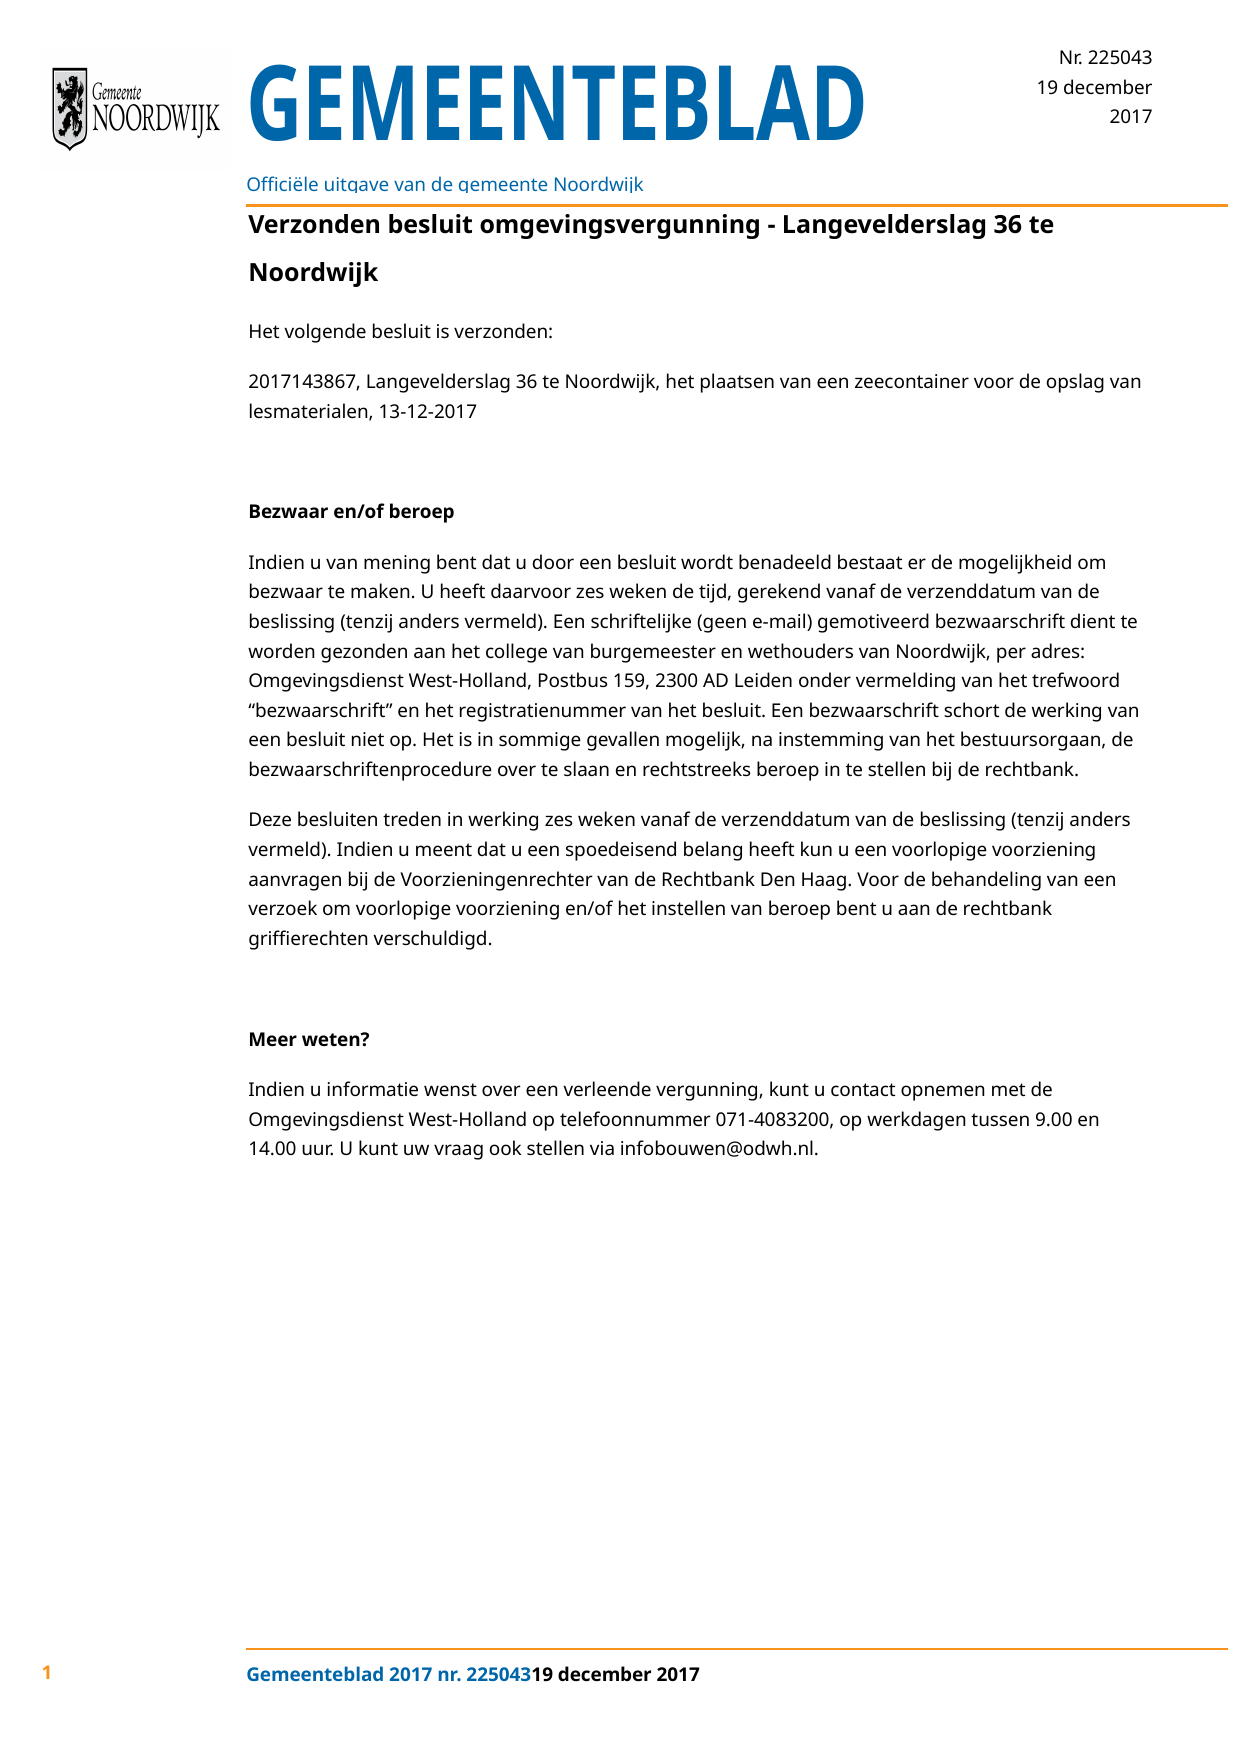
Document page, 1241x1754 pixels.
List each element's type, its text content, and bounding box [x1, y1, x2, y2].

text Deze besluiten treden in werking zes weken vanaf de verzenddatum van de beslissing (tenzij anders vermeld). Indien u meent dat u een spoedeisend belang heeft kun u een voorlopige voorziening aanvragen bij de Voorzieningenrechter van de Rechtbank Den Haag. Voor de behandeling van een verzoek om voorlopige voorziening en/of het instellen van beroep bent u aan de rechtbank griffierechten verschuldigd. [248, 807, 1152, 951]
text Indien u informatie wenst over een verleende vergunning, kunt u contact opnemen met de Omgevingsdienst West-Holland op telefoonnummer 071-4083200, op werkdagen tussen 9.00 en 14.00 uur. U kunt uw vraag ook stellen via infobouwen@odwh.nl. [248, 1076, 1152, 1161]
text Indien u van mening bent dat u door een besluit wordt benadeeld bestaat er de mogelijkheid om bezwaar te maken. U heeft daarvoor zes weken de tijd, gerekend vanaf de verzenddatum van de beslissing (tenzij anders vermeld). Een schriftelijke (geen e-mail) gemotiveerd bezwaarschrift dient te worden gezonden aan het college van burgemeester en wethouders van Noordwijk, per adres: Omgevingsdienst West-Holland, Postbus 159, 2300 AD Leiden onder vermelding van het trefwoord “bezwaarschrift” en het registratienummer van het besluit. Een bezwaarschrift schort de werking van een besluit niet op. Het is in sommige gevallen mogelijk, na instemming van het bestuursorgaan, de bezwaarschriftenprocedure over te slaan en rechtstreeks beroep in te stellen bij de rechtbank. [248, 549, 1152, 782]
text Het volgende besluit is verzonden: [248, 318, 1152, 344]
text 2017143867, Langevelderslag 36 te Noordwijk, het plaatsen van een zeecontainer voor de opslag van lesmaterialen, 13-12-2017 [248, 368, 1152, 424]
text Verzonden besluit omgevingsvergunning - Langevelderslag 36 te Noordwijk [248, 207, 1152, 288]
picture [41, 47, 231, 172]
text Meer weten? [248, 1026, 1152, 1052]
text Bezwaar en/of beroep [248, 499, 1152, 524]
